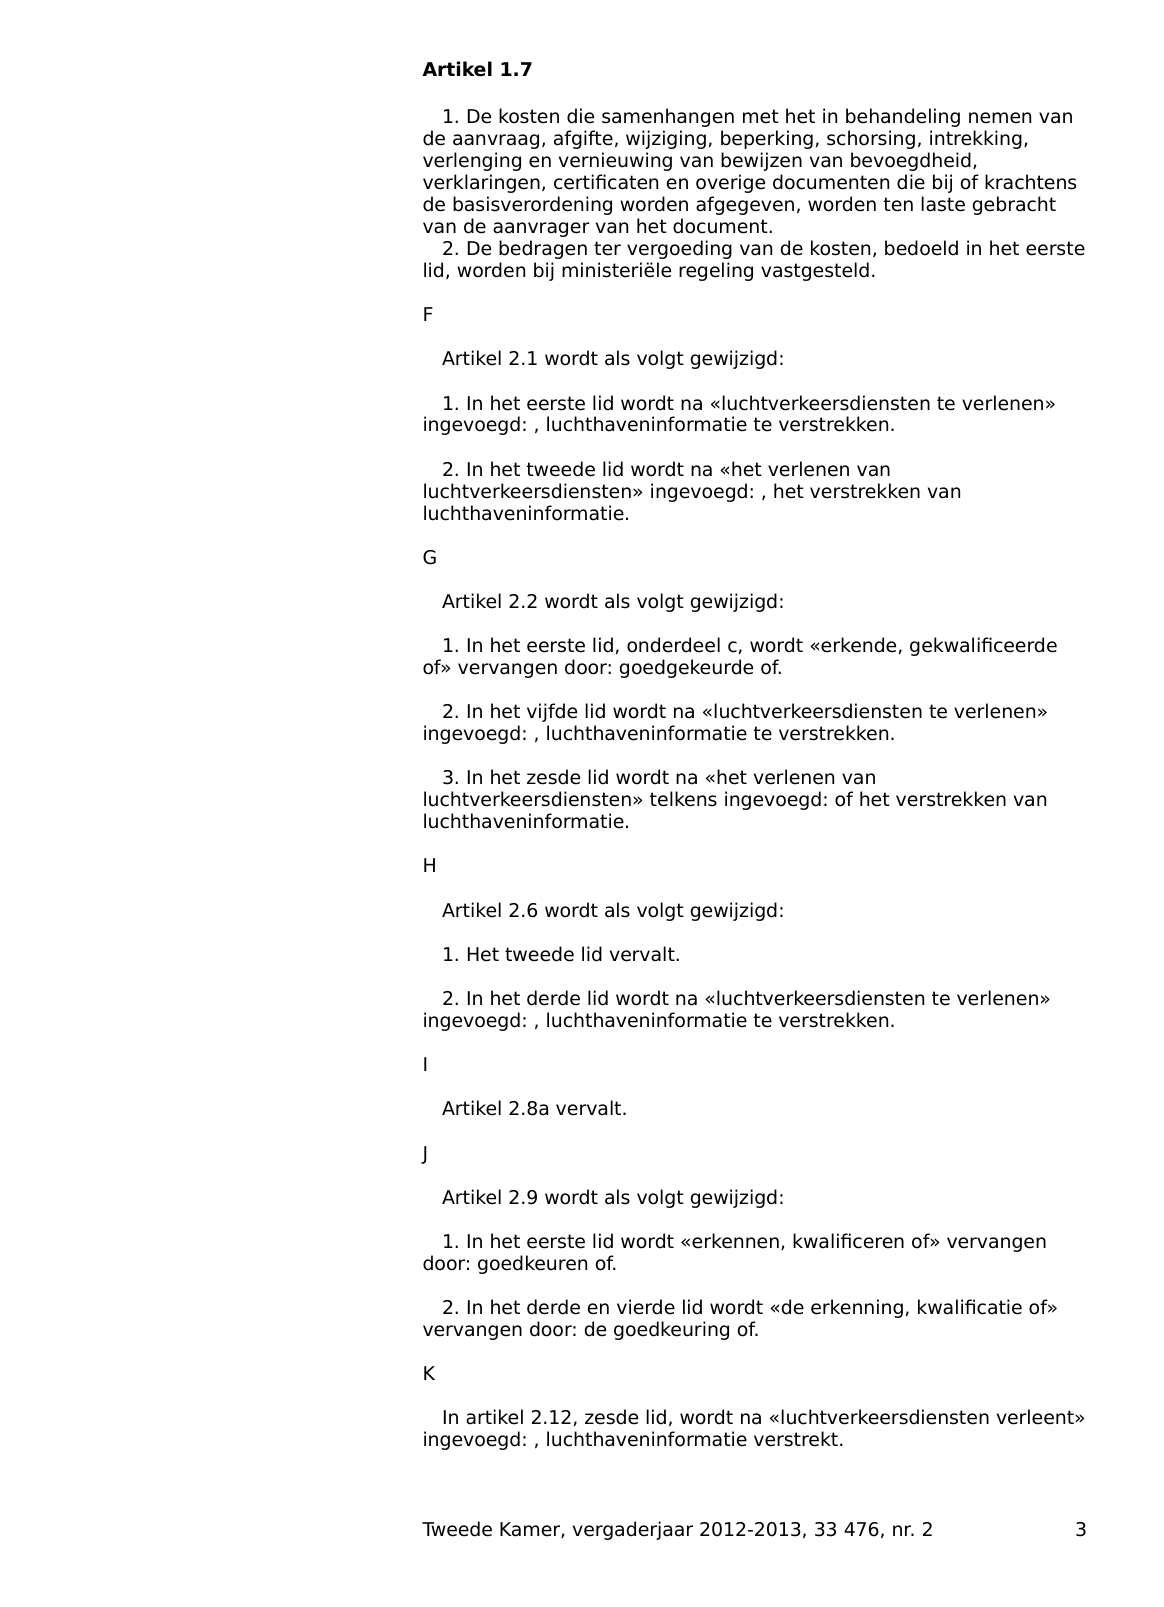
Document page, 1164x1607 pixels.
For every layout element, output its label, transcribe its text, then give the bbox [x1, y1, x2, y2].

text 2. In het vijfde lid wordt na «luchtverkeersdiensten te verlenen» ingevoegd: , luchthaveninformatie te verstrekken. [422, 701, 1087, 745]
text 2. De bedragen ter vergoeding van de kosten, bedoeld in het eerste lid, worden bij ministeriële regeling vastgesteld. [422, 238, 1087, 282]
text 1. Het tweede lid vervalt. [422, 944, 1087, 966]
text 1. In het eerste lid wordt na «luchtverkeersdiensten te verlenen» ingevoegd: , luchthaveninformatie te verstrekken. [422, 392, 1087, 436]
text Artikel 2.6 wordt als volgt gewijzigd: [422, 899, 1087, 922]
text 2. In het tweede lid wordt na «het verlenen van luchtverkeersdiensten» ingevoegd: , het verstrekken van luchthaveninformatie. [422, 458, 1087, 524]
text I [422, 1054, 1087, 1076]
text Artikel 2.9 wordt als volgt gewijzigd: [422, 1187, 1087, 1208]
text 1. In het eerste lid, onderdeel c, wordt «erkende, gekwalificeerde of» vervangen door: goedgekeurde of. [422, 635, 1087, 679]
text J [422, 1142, 1087, 1164]
text G [422, 547, 1087, 569]
text Artikel 2.1 wordt als volgt gewijzigd: [422, 348, 1087, 370]
text Artikel 2.8a vervalt. [422, 1098, 1087, 1120]
text Artikel 2.2 wordt als volgt gewijzigd: [422, 591, 1087, 613]
text 2. In het derde lid wordt na «luchtverkeersdiensten te verlenen» ingevoegd: , luchthaveninformatie te verstrekken. [422, 988, 1087, 1032]
text K [422, 1363, 1087, 1385]
text 3. In het zesde lid wordt na «het verlenen van luchtverkeersdiensten» telkens ingevoegd: of het verstrekken van luchthaveninformatie. [422, 767, 1087, 833]
text F [422, 304, 1087, 326]
text 2. In het derde en vierde lid wordt «de erkenning, kwalificatie of» vervangen door: de goedkeuring of. [422, 1297, 1087, 1341]
text H [422, 855, 1087, 877]
text 1. De kosten die samenhangen met het in behandeling nemen van de aanvraag, afgifte, wijziging, beperking, schorsing, intrekking, verlenging en vernieuwing van bewijzen van bevoegdheid, verklaringen, certificaten en overige documenten die bij of krachtens de basisverordening worden afgegeven, worden ten laste gebracht van de aanvrager van het document. [422, 106, 1087, 238]
text In artikel 2.12, zesde lid, wordt na «luchtverkeersdiensten verleent» ingevoegd: , luchthaveninformatie verstrekt. [422, 1407, 1087, 1451]
subtitle Artikel 1.7 [422, 59, 1087, 81]
text 1. In het eerste lid wordt «erkennen, kwalificeren of» vervangen door: goedkeuren of. [422, 1231, 1087, 1275]
